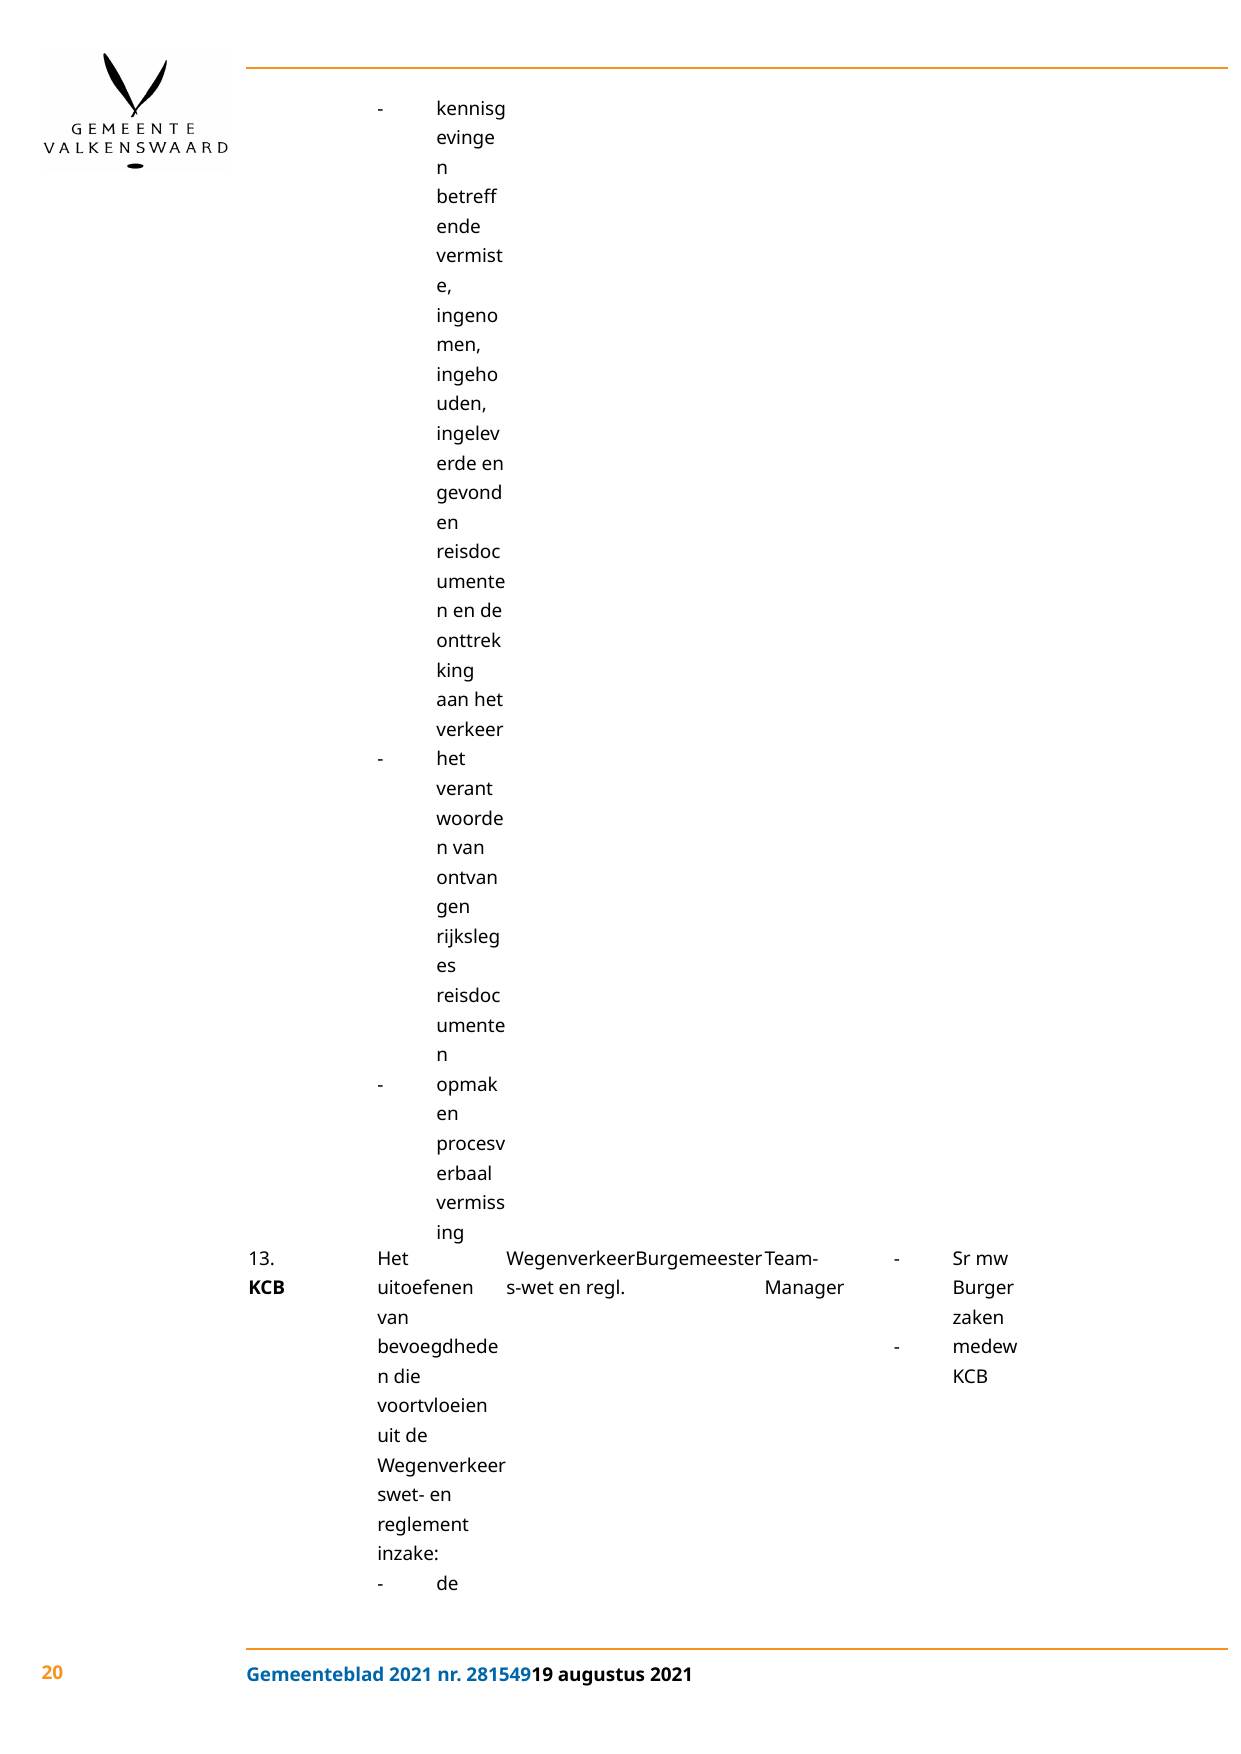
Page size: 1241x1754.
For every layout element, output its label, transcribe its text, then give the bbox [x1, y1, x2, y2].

table_cell kennisgevingen betreffende vermiste, ingenomen, ingehouden, ingeleverde en gevonden reisdocumenten en de onttrekking aan het verkeer het verantwoorden van ontvangen rijksleges reisdocumenten opmaken procesverbaal vermissing [377, 95, 506, 1245]
table_cell [248, 95, 377, 1245]
table_cell [506, 95, 635, 1245]
table_cell Burgemeester [635, 1245, 764, 1596]
table_cell 13. KCB [248, 1245, 377, 1596]
table_cell Sr mw Burgerzaken medew KCB [894, 1245, 1022, 1596]
picture [41, 47, 231, 172]
table_cell [1023, 1245, 1152, 1596]
table_cell Wegenverkeers-wet en regl. [506, 1245, 635, 1596]
table_cell [764, 95, 893, 1245]
table_cell [894, 95, 1022, 1245]
table_cell [1023, 95, 1152, 1245]
table_cell Team- Manager [764, 1245, 893, 1596]
table_cell Het uitoefenen van bevoegdheden die voortvloeien uit de Wegenverkeerswet- en reglement inzake: de [377, 1245, 506, 1596]
table_cell [635, 95, 764, 1245]
